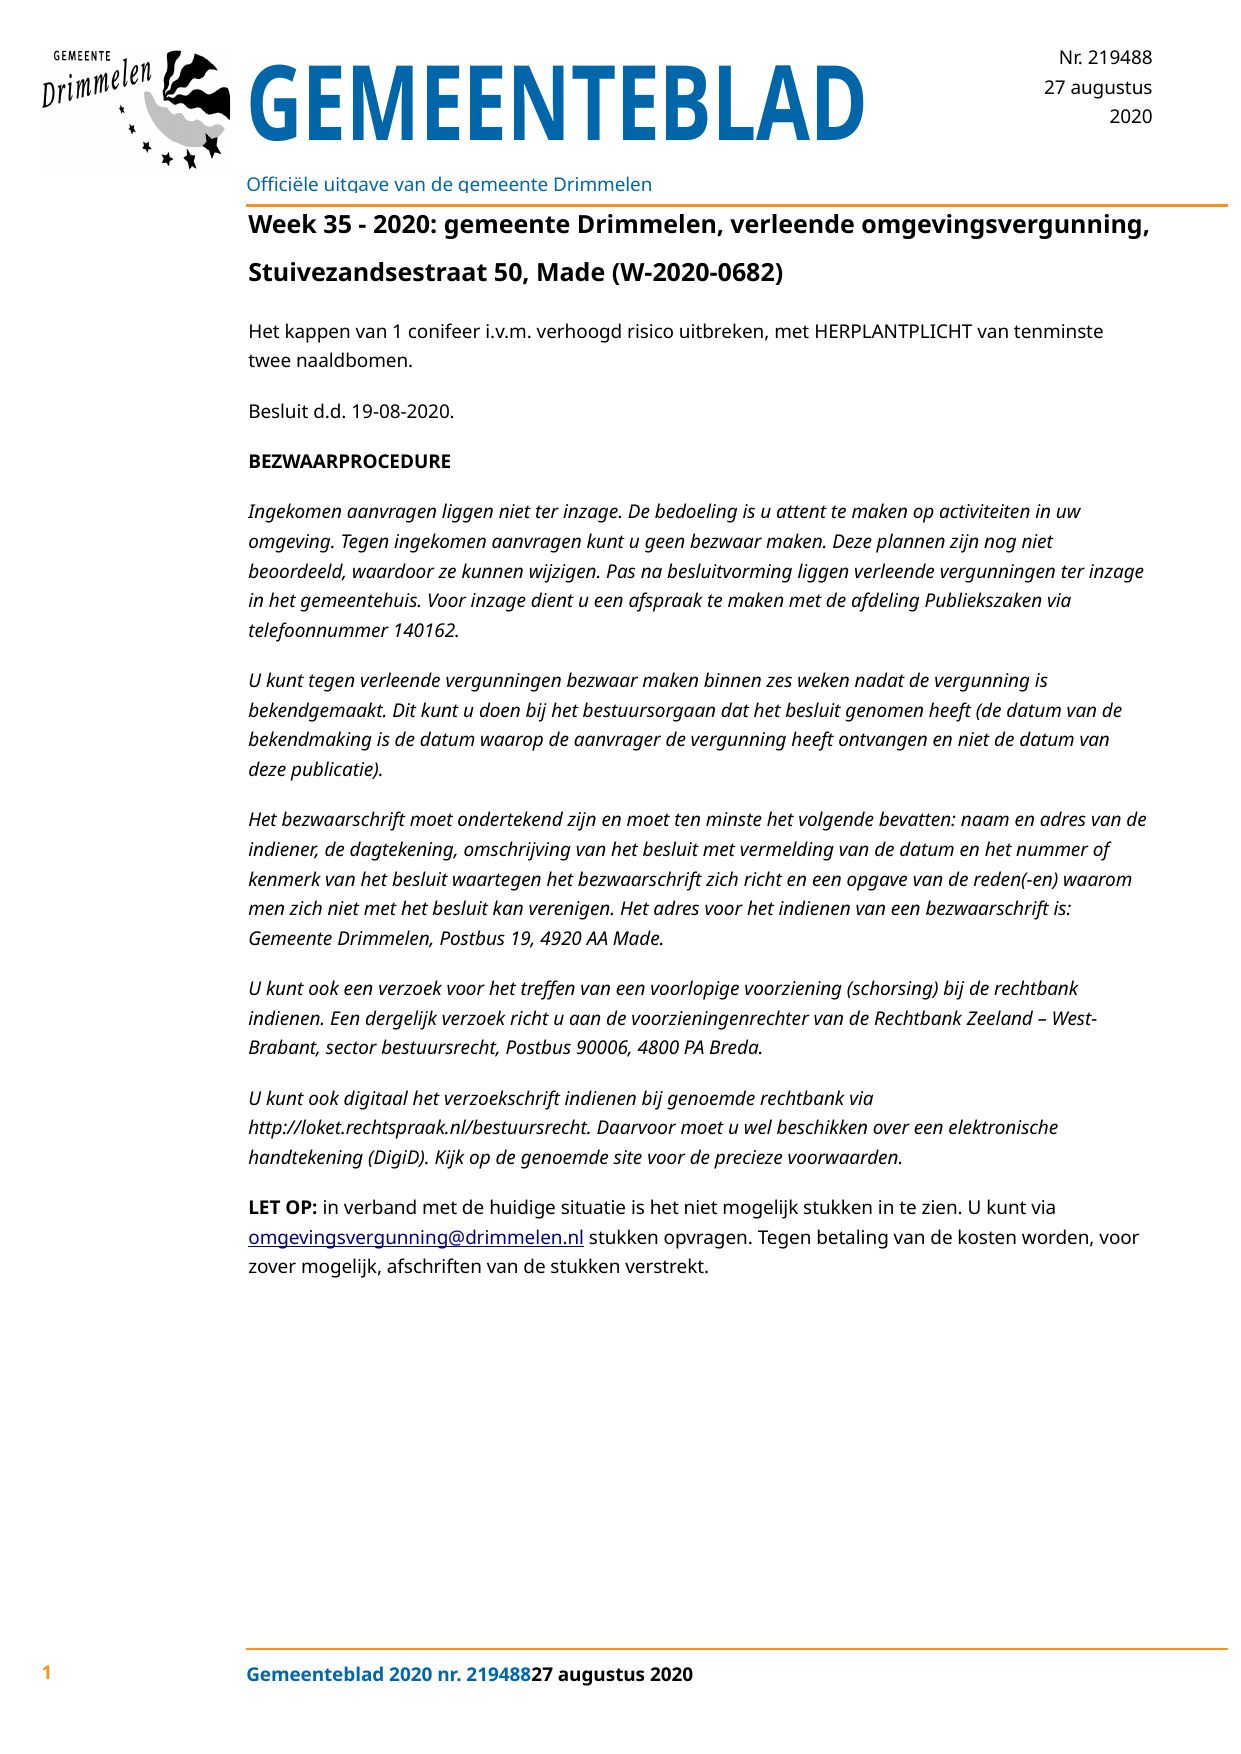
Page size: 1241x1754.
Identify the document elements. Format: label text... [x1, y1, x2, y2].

picture [41, 47, 231, 172]
text Ingekomen aanvragen liggen niet ter inzage. De bedoeling is u attent te maken op activiteiten in uw omgeving. Tegen ingekomen aanvragen kunt u geen bezwaar maken. Deze plannen zijn nog niet beoordeeld, waardoor ze kunnen wijzigen. Pas na besluitvorming liggen verleende vergunningen ter inzage in het gemeentehuis. Voor inzage dient u een afspraak te maken met de afdeling Publiekszaken via telefoonnummer 140162. [248, 499, 1152, 643]
text Week 35 - 2020: gemeente Drimmelen, verleende omgevingsvergunning, Stuivezandsestraat 50, Made (W-2020-0682) [248, 207, 1152, 288]
text Het bezwaarschrift moet ondertekend zijn en moet ten minste het volgende bevatten: naam en adres van de indiener, de dagtekening, omschrijving van het besluit met vermelding van de datum en het nummer of kenmerk van het besluit waartegen het bezwaarschrift zich richt en een opgave van de reden(-en) waarom men zich niet met het besluit kan verenigen. Het adres voor het indienen van een bezwaarschrift is: Gemeente Drimmelen, Postbus 19, 4920 AA Made. [248, 807, 1152, 951]
text BEZWAARPROCEDURE [248, 448, 1152, 474]
text U kunt ook een verzoek voor het treffen van een voorlopige voorziening (schorsing) bij de rechtbank indienen. Een dergelijk verzoek richt u aan de voorzieningenrechter van de Rechtbank Zeeland – West-Brabant, sector bestuursrecht, Postbus 90006, 4800 PA Breda. [248, 975, 1152, 1060]
text Het kappen van 1 conifeer i.v.m. verhoogd risico uitbreken, met HERPLANTPLICHT van tenminste twee naaldbomen. [248, 318, 1152, 373]
text LET OP: in verband met de huidige situatie is het niet mogelijk stukken in te zien. U kunt via omgevingsvergunning@drimmelen.nl stukken opvragen. Tegen betaling van de kosten worden, voor zover mogelijk, afschriften van de stukken verstrekt. [248, 1194, 1152, 1279]
text Besluit d.d. 19-08-2020. [248, 398, 1152, 424]
text U kunt tegen verleende vergunningen bezwaar maken binnen zes weken nadat de vergunning is bekendgemaakt. Dit kunt u doen bij het bestuursorgaan dat het besluit genomen heeft (de datum van de bekendmaking is de datum waarop de aanvrager de vergunning heeft ontvangen en niet de datum van deze publicatie). [248, 667, 1152, 782]
text U kunt ook digitaal het verzoekschrift indienen bij genoemde rechtbank via http://loket.rechtspraak.nl/bestuursrecht. Daarvoor moet u wel beschikken over een elektronische handtekening (DigiD). Kijk op de genoemde site voor de precieze voorwaarden. [248, 1085, 1152, 1170]
